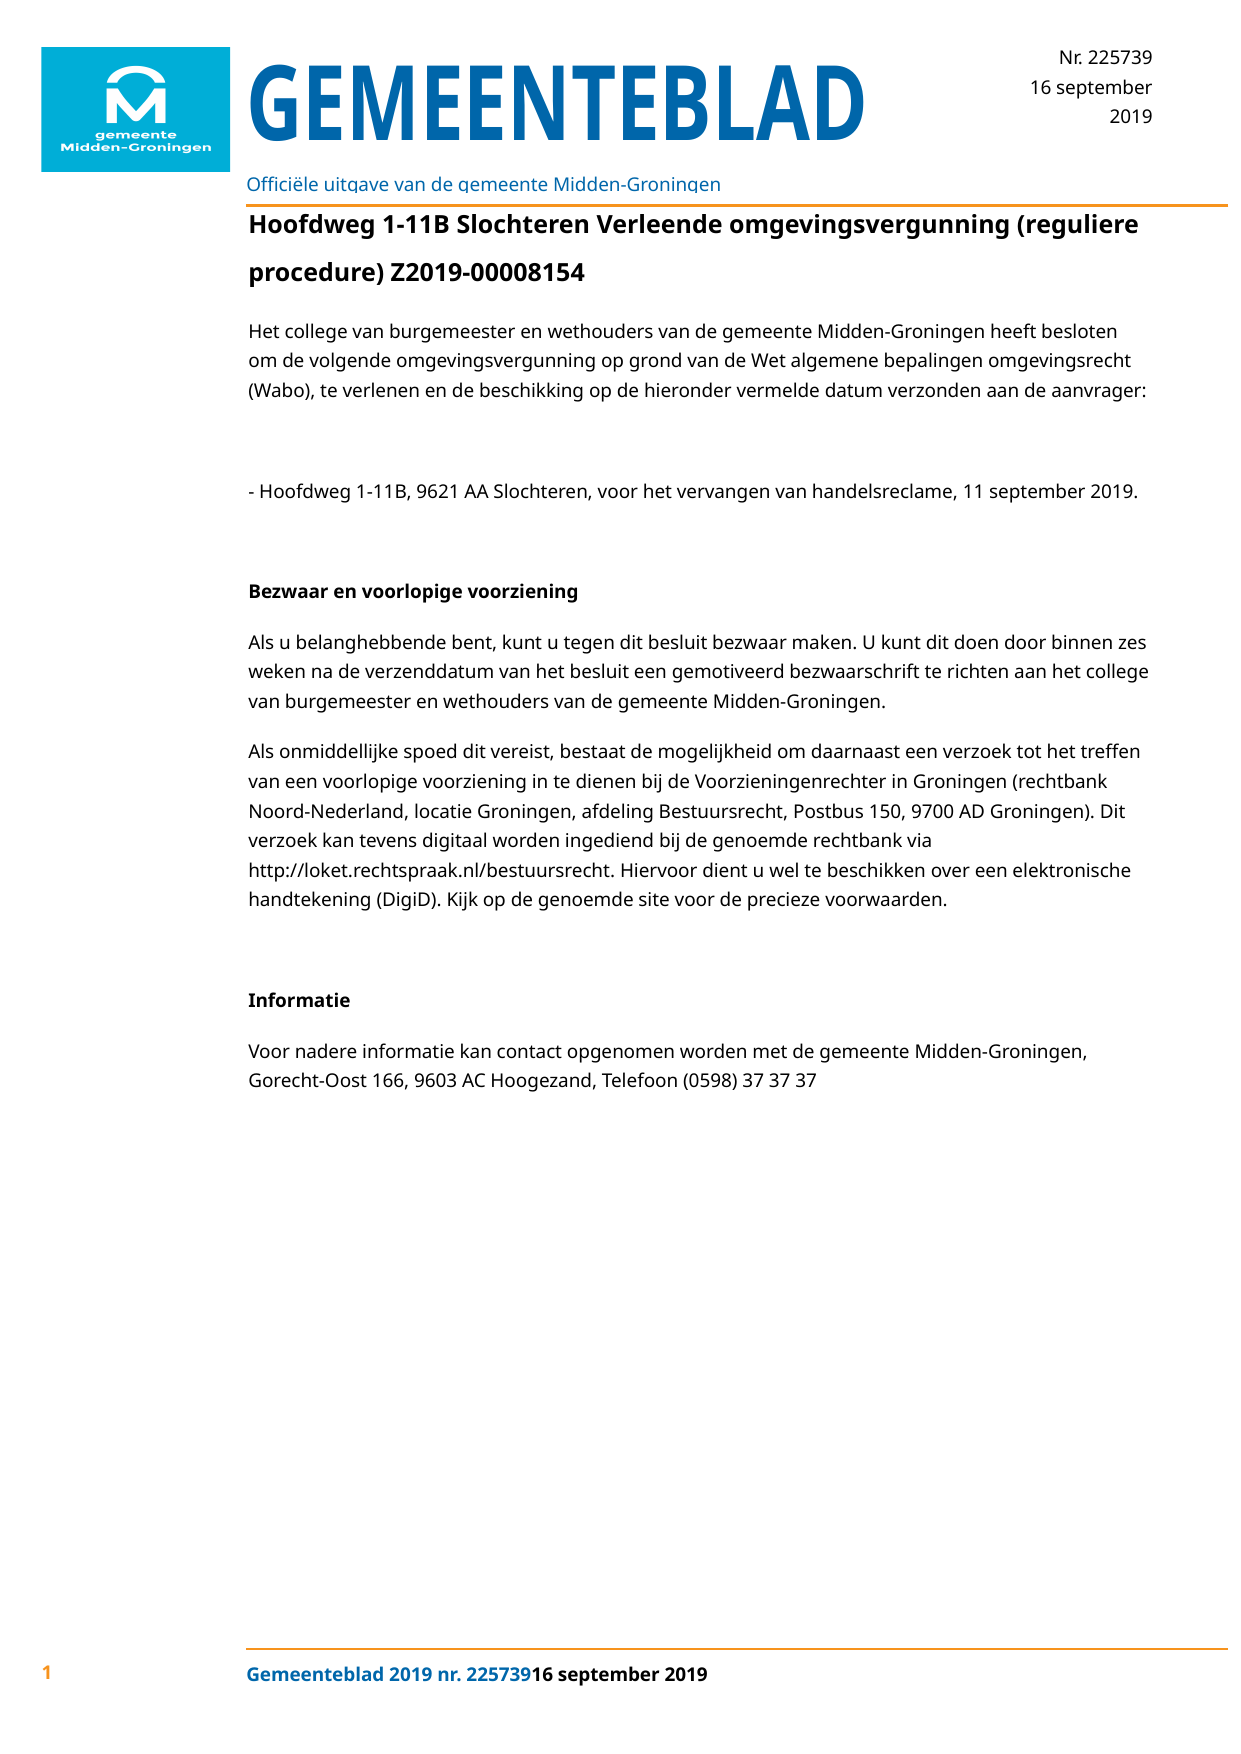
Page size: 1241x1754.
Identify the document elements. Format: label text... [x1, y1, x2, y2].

text Bezwaar en voorlopige voorziening [248, 579, 1152, 604]
text Informatie [248, 987, 1152, 1013]
picture [108, 66, 164, 82]
text Voor nadere informatie kan contact opgenomen worden met de gemeente Midden-Groningen, Gorecht-Oost 166, 9603 AC Hoogezand, Telefoon (0598) 37 37 37 [248, 1038, 1152, 1093]
picture [107, 89, 165, 122]
text Als u belanghebbende bent, kunt u tegen dit besluit bezwaar maken. U kunt dit doen door binnen zes weken na de verzenddatum van het besluit een gemotiveerd bezwaarschrift te richten aan het college van burgemeester en wethouders van de gemeente Midden-Groningen. [248, 629, 1152, 714]
picture [184, 146, 190, 153]
text Het college van burgemeester en wethouders van de gemeente Midden-Groningen heeft besloten om de volgende omgevingsvergunning op grond van de Wet algemene bepalingen omgevingsrecht (Wabo), te verlenen en de beschikking op de hieronder vermelde datum verzonden aan de aanvrager: [248, 318, 1152, 403]
text Hoofdweg 1-11B Slochteren Verleende omgevingsvergunning (reguliere procedure) Z2019-00008154 [248, 207, 1152, 288]
text - Hoofdweg 1-11B, 9621 AA Slochteren, voor het vervangen van handelsreclame, 11 september 2019. [248, 478, 1152, 504]
text Als onmiddellijke spoed dit vereist, bestaat de mogelijkheid om daarnaast een verzoek tot het treffen van een voorlopige voorziening in te dienen bij de Voorzieningenrechter in Groningen (rechtbank Noord-Nederland, locatie Groningen, afdeling Bestuursrecht, Postbus 150, 9700 AD Groningen). Dit verzoek kan tevens digitaal worden ingediend bij de genoemde rechtbank via http://loket.rechtspraak.nl/bestuursrecht. Hiervoor dient u wel te beschikken over een elektronische handtekening (DigiD). Kijk op de genoemde site voor de precieze voorwaarden. [248, 739, 1152, 912]
